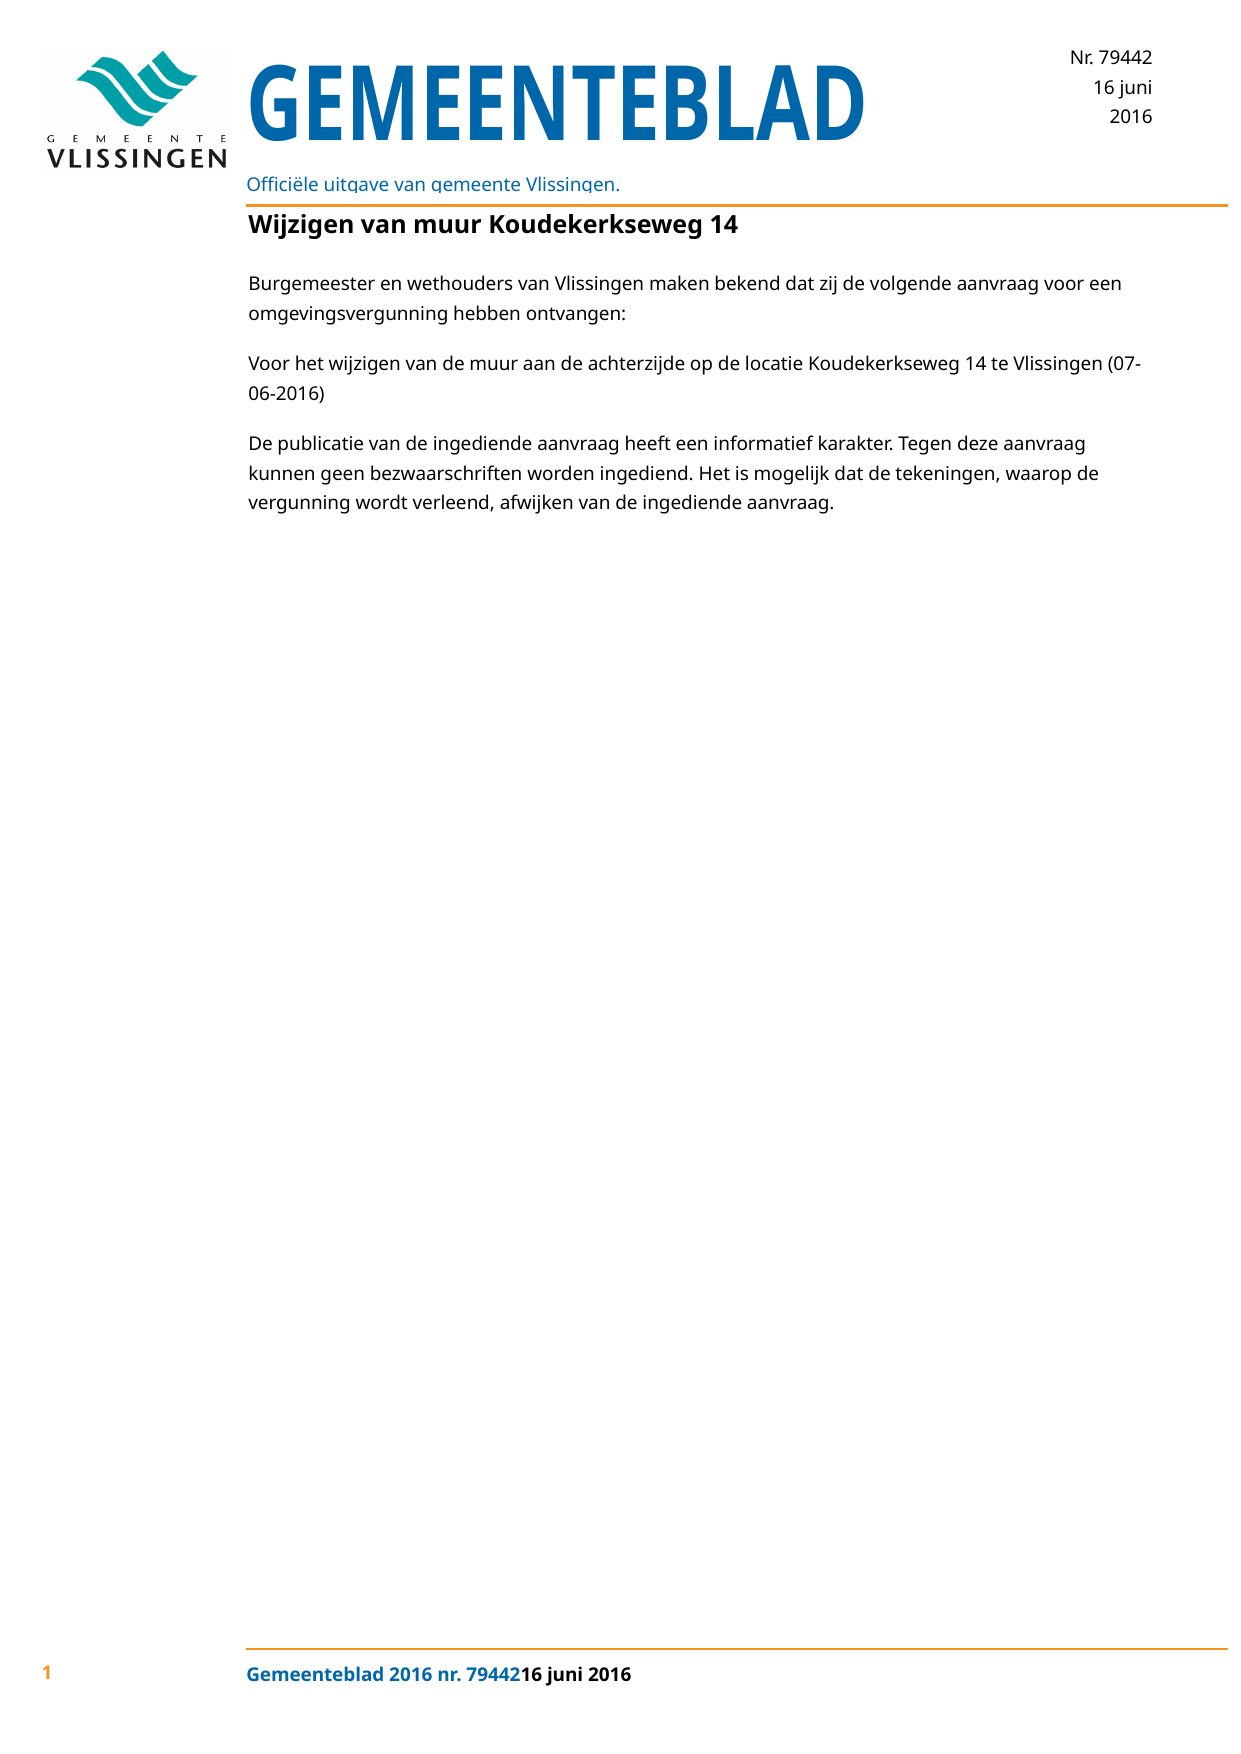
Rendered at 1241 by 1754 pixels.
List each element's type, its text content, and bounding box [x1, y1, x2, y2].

text Voor het wijzigen van de muur aan de achterzijde op de locatie Koudekerkseweg 14 te Vlissingen (07-06-2016) [248, 350, 1152, 406]
picture [41, 47, 231, 172]
text Wijzigen van muur Koudekerkseweg 14 [248, 207, 1152, 241]
text De publicatie van de ingediende aanvraag heeft een informatief karakter. Tegen deze aanvraag kunnen geen bezwaarschriften worden ingediend. Het is mogelijk dat de tekeningen, waarop de vergunning wordt verleend, afwijken van de ingediende aanvraag. [248, 430, 1152, 515]
text Burgemeester en wethouders van Vlissingen maken bekend dat zij de volgende aanvraag voor een omgevingsvergunning hebben ontvangen: [248, 270, 1152, 326]
